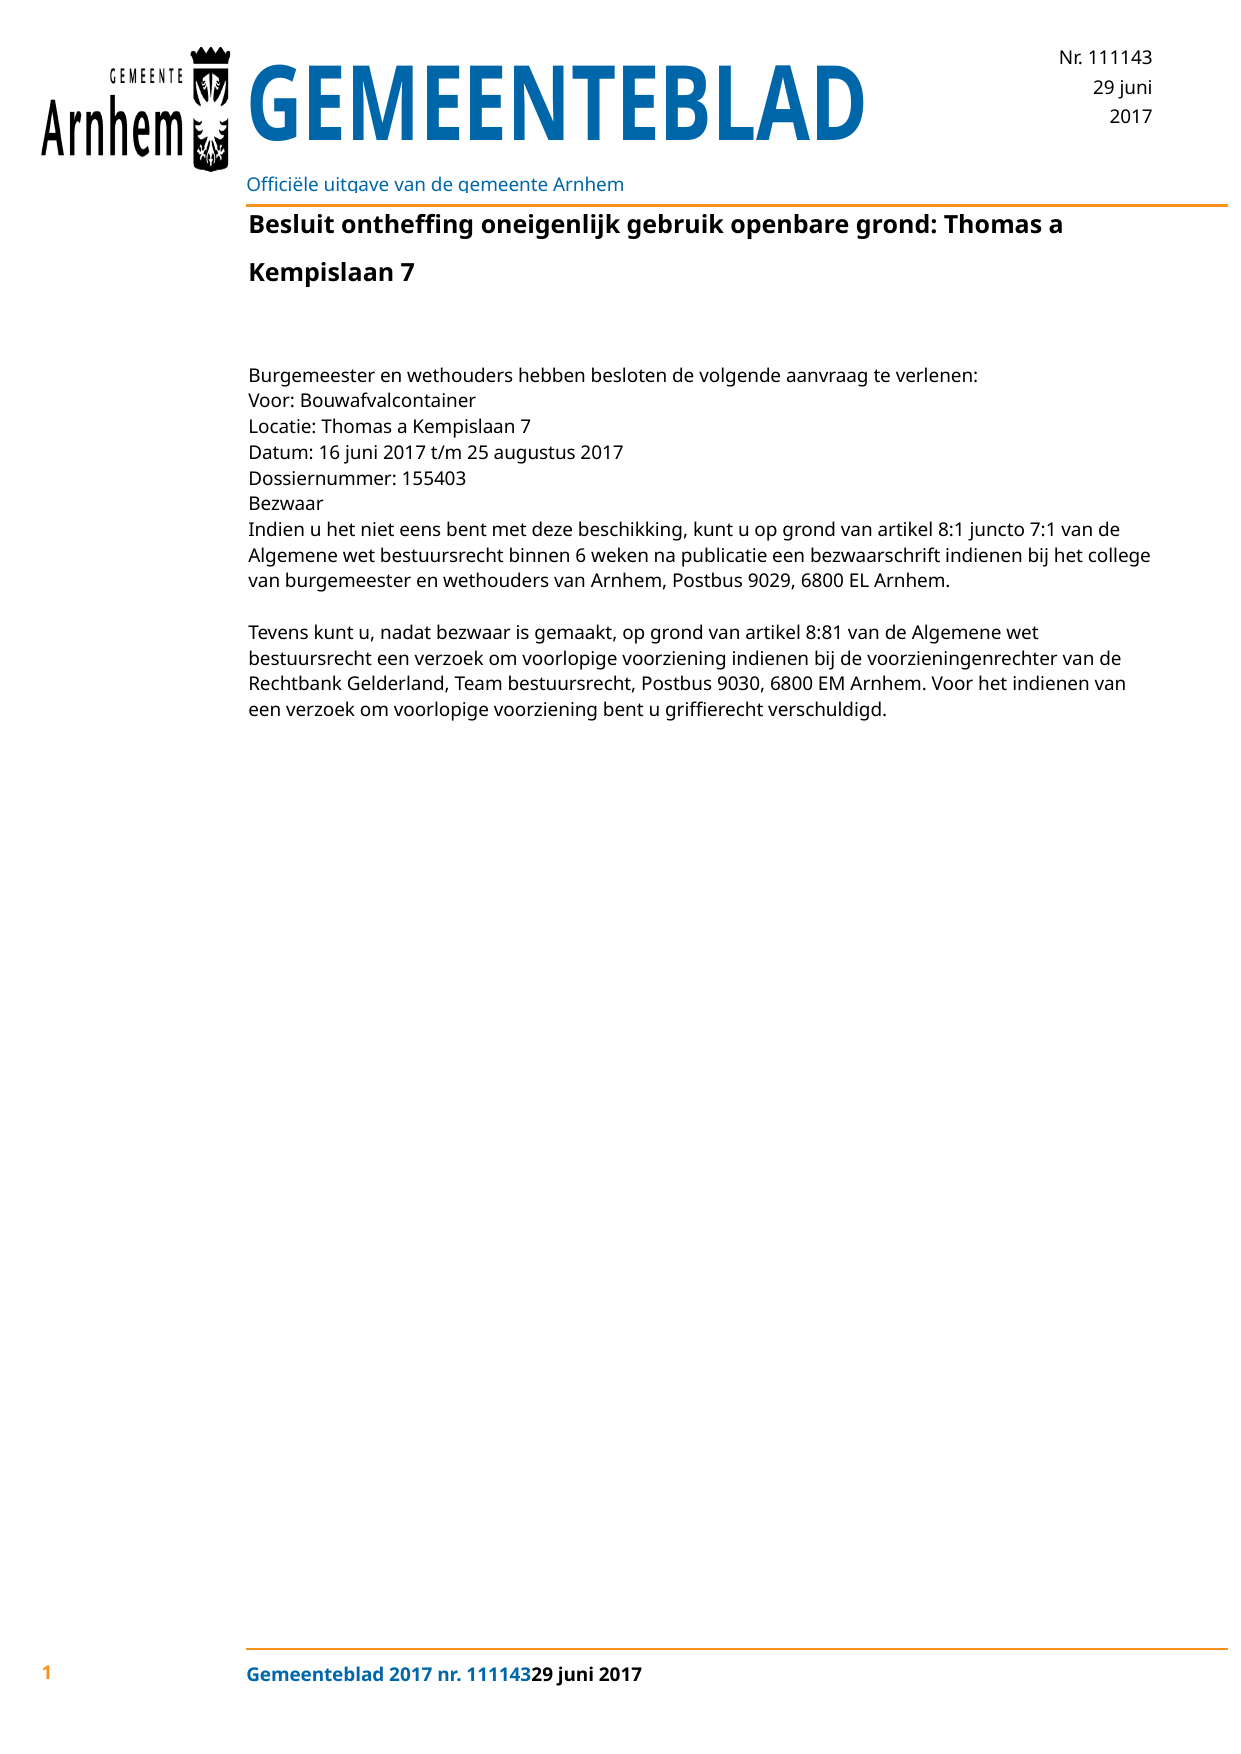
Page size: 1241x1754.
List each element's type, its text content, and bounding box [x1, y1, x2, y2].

text Indien u het niet eens bent met deze beschikking, kunt u op grond van artikel 8:1 juncto 7:1 van de Algemene wet bestuursrecht binnen 6 weken na publicatie een bezwaarschrift indienen bij het college van burgemeester en wethouders van Arnhem, Postbus 9029, 6800 EL Arnhem. [248, 516, 1152, 593]
text Besluit ontheffing oneigenlijk gebruik openbare grond: Thomas a Kempislaan 7 [248, 207, 1152, 288]
text Locatie: Thomas a Kempislaan 7 [248, 413, 1152, 439]
text Bezwaar [248, 491, 1152, 516]
text Voor: Bouwafvalcontainer [248, 388, 1152, 413]
text Tevens kunt u, nadat bezwaar is gemaakt, op grond van artikel 8:81 van de Algemene wet bestuursrecht een verzoek om voorlopige voorziening indienen bij de voorzieningenrechter van de Rechtbank Gelderland, Team bestuursrecht, Postbus 9030, 6800 EM Arnhem. Voor het indienen van een verzoek om voorlopige voorziening bent u griffierecht verschuldigd. [248, 619, 1152, 722]
text Dossiernummer: 155403 [248, 465, 1152, 491]
picture [41, 47, 231, 172]
text Datum: 16 juni 2017 t/m 25 augustus 2017 [248, 439, 1152, 465]
text Burgemeester en wethouders hebben besloten de volgende aanvraag te verlenen: [248, 362, 1152, 388]
